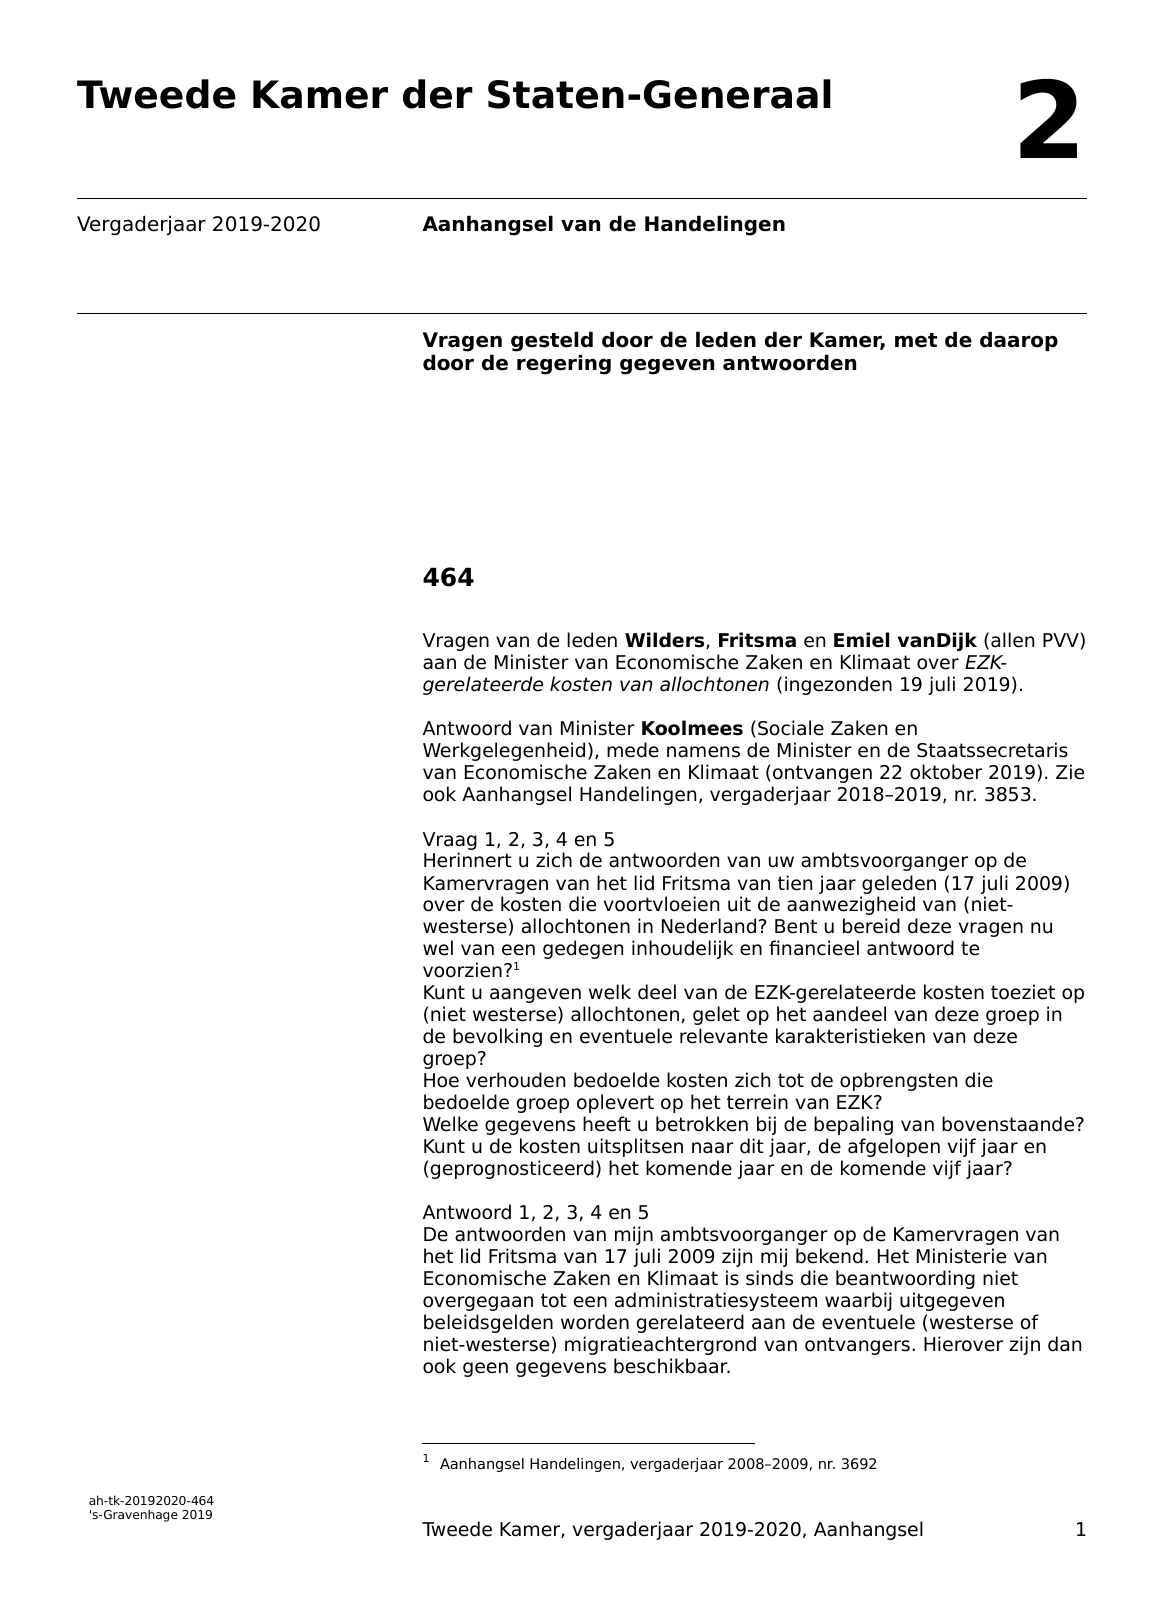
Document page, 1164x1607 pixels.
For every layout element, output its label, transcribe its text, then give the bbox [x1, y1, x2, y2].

text Kunt u aangeven welk deel van de EZK-gerelateerde kosten toeziet op (niet westerse) allochtonen, gelet op het aandeel van deze groep in de bevolking en eventuele relevante karakteristieken van deze groep? [422, 982, 1087, 1070]
table_cell Vergaderjaar 2019-2020 [77, 199, 422, 313]
table_cell Aanhangsel van de Handelingen [422, 199, 1087, 313]
text De antwoorden van mijn ambtsvoorganger op de Kamervragen van het lid Fritsma van 17 juli 2009 zijn mij bekend. Het Ministerie van Economische Zaken en Klimaat is sinds die beantwoording niet overgegaan tot een administratiesysteem waarbij uitgegeven beleidsgelden worden gerelateerd aan de eventuele (westerse of niet-westerse) migratieachtergrond van ontvangers. Hierover zijn dan ook geen gegevens beschikbaar. [422, 1224, 1087, 1378]
text Antwoord van Minister Koolmees (Sociale Zaken en Werkgelegenheid), mede namens de Minister en de Staatssecretaris van Economische Zaken en Klimaat (ontvangen 22 oktober 2019). Zie ook Aanhangsel Handelingen, vergaderjaar 2018–2019, nr. 3853. [422, 718, 1087, 806]
text Hoe verhouden bedoelde kosten zich tot de opbrengsten die bedoelde groep oplevert op het terrein van EZK? [422, 1070, 1087, 1114]
text Welke gegevens heeft u betrokken bij de bepaling van bovenstaande? [422, 1114, 1087, 1136]
text Vraag 1, 2, 3, 4 en 5 [422, 828, 1087, 850]
table_cell Vragen gesteld door de leden der Kamer, met de daarop door de regering gegeven antwoorden [422, 314, 1087, 375]
text Antwoord 1, 2, 3, 4 en 5 [422, 1202, 1087, 1224]
text Herinnert u zich de antwoorden van uw ambtsvoorganger op de Kamervragen van het lid Fritsma van tien jaar geleden (17 juli 2009) over de kosten die voortvloeien uit de aanwezigheid van (niet-westerse) allochtonen in Nederland? Bent u bereid deze vragen nu wel van een gedegen inhoudelijk en financieel antwoord te voorzien? [422, 850, 1087, 982]
text Vragen van de leden Wilders, Fritsma en Emiel vanDijk (allen PVV) aan de Minister van Economische Zaken en Klimaat over EZK-gerelateerde kosten van allochtonen (ingezonden 19 juli 2019). [422, 630, 1087, 696]
table_header Tweede Kamer der Staten-Generaal [77, 59, 886, 198]
text 464 [422, 563, 1087, 592]
text Aanhangsel Handelingen, vergaderjaar 2008–2009, nr. 3692 [422, 1452, 1087, 1474]
text 's-Gravenhage 2019 [88, 1508, 323, 1522]
table_header 2 [886, 59, 1087, 198]
table_cell [77, 314, 422, 375]
text Kunt u de kosten uitsplitsen naar dit jaar, de afgelopen vijf jaar en (geprognosticeerd) het komende jaar en de komende vijf jaar? [422, 1136, 1087, 1180]
text ah-tk-20192020-464 [88, 1494, 323, 1508]
